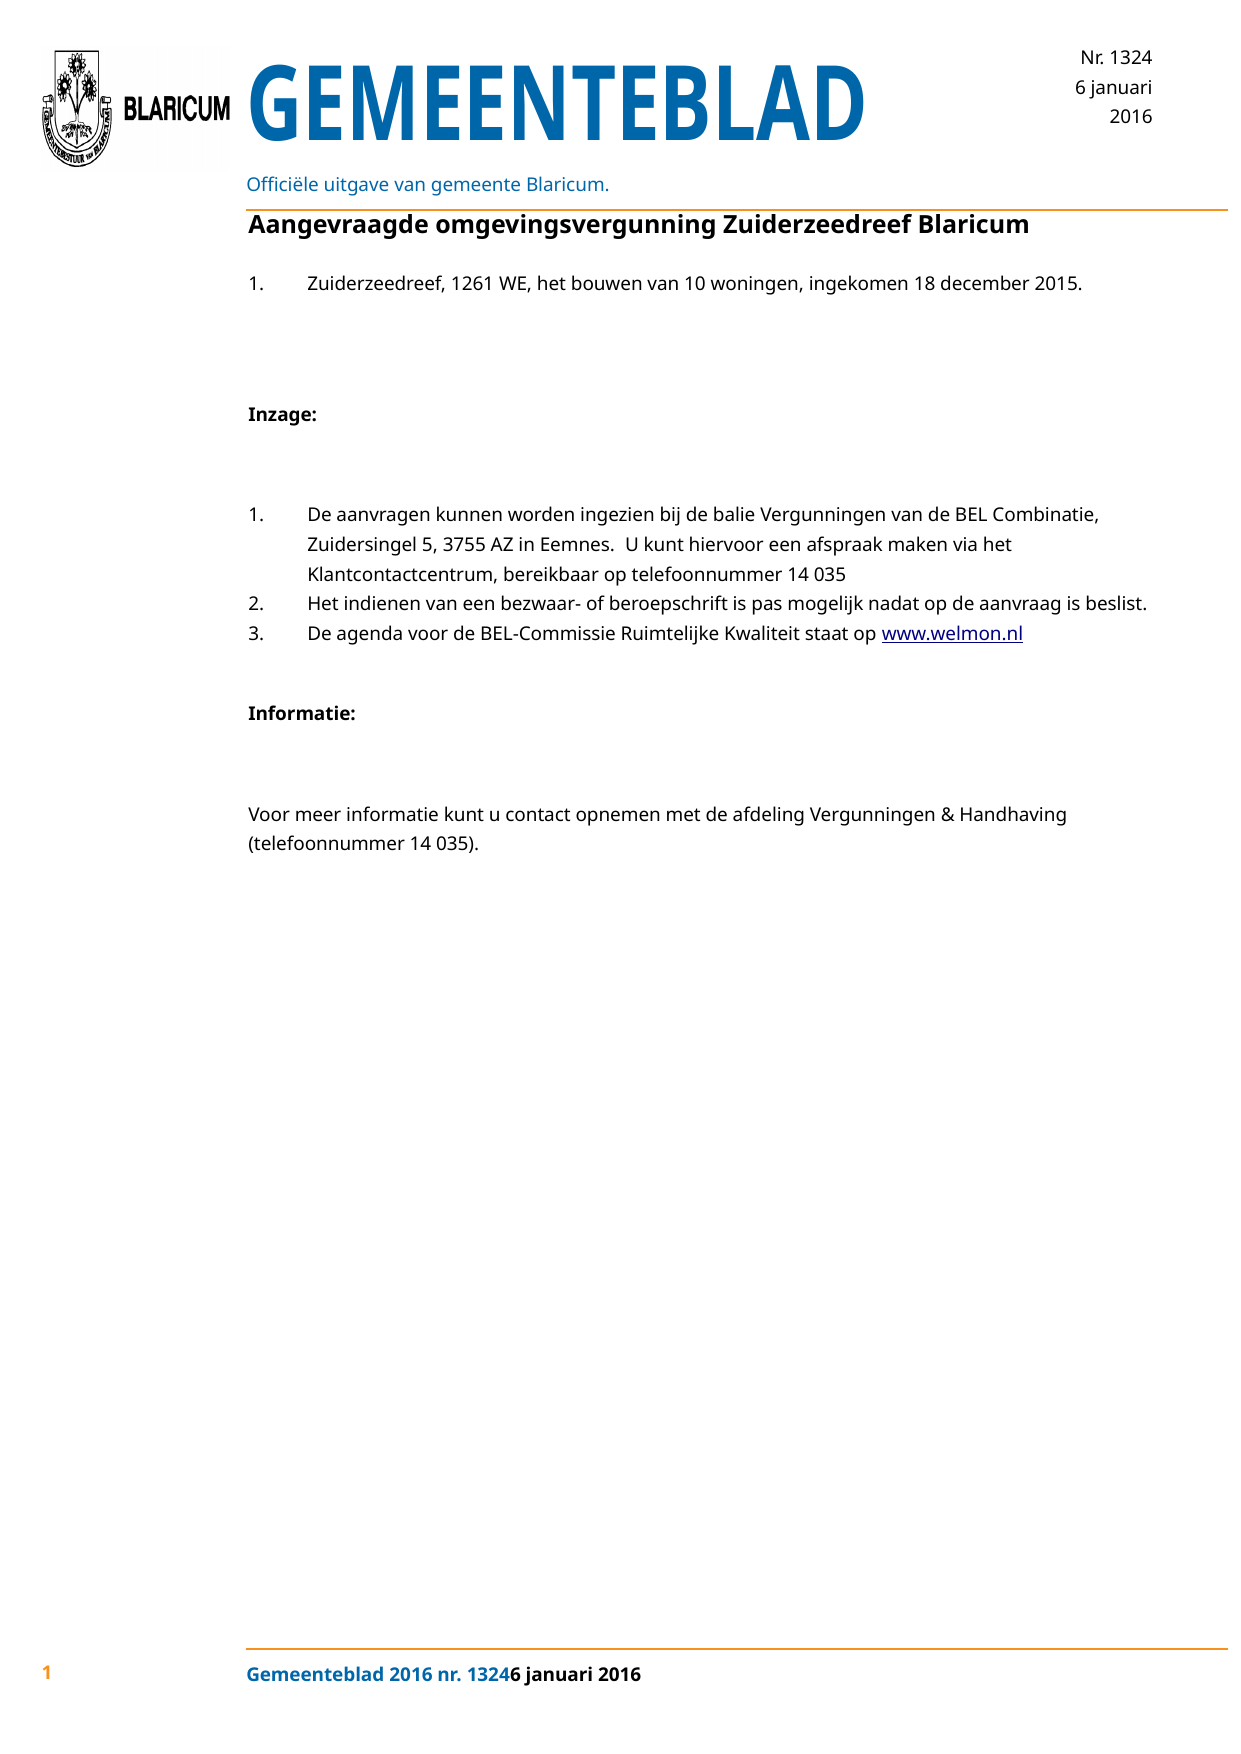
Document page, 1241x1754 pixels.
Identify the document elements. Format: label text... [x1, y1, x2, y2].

list Zuiderzeedreef, 1261 WE, het bouwen van 10 woningen, ingekomen 18 december 2015. [248, 270, 1152, 296]
text Inzage: [248, 401, 1152, 426]
text Voor meer informatie kunt u contact opnemen met de afdeling Vergunningen & Handhaving (telefoonnummer 14 035). [248, 801, 1152, 856]
picture [41, 47, 231, 172]
text Aangevraagde omgevingsvergunning Zuiderzeedreef Blaricum [248, 211, 1152, 241]
text Informatie: [248, 700, 1152, 726]
list De aanvragen kunnen worden ingezien bij de balie Vergunningen van de BEL Combinatie, Zuidersingel 5, 3755 AZ in Eemnes. U kunt hiervoor een afspraak maken via het Klantcontactcentrum, bereikbaar op telefoonnummer 14 035 [248, 502, 1152, 586]
list De agenda voor de BEL-Commissie Ruimtelijke Kwaliteit staat op www.welmon.nl [248, 620, 1152, 646]
list Het indienen van een bezwaar- of beroepschrift is pas mogelijk nadat op de aanvraag is beslist. [248, 590, 1152, 616]
